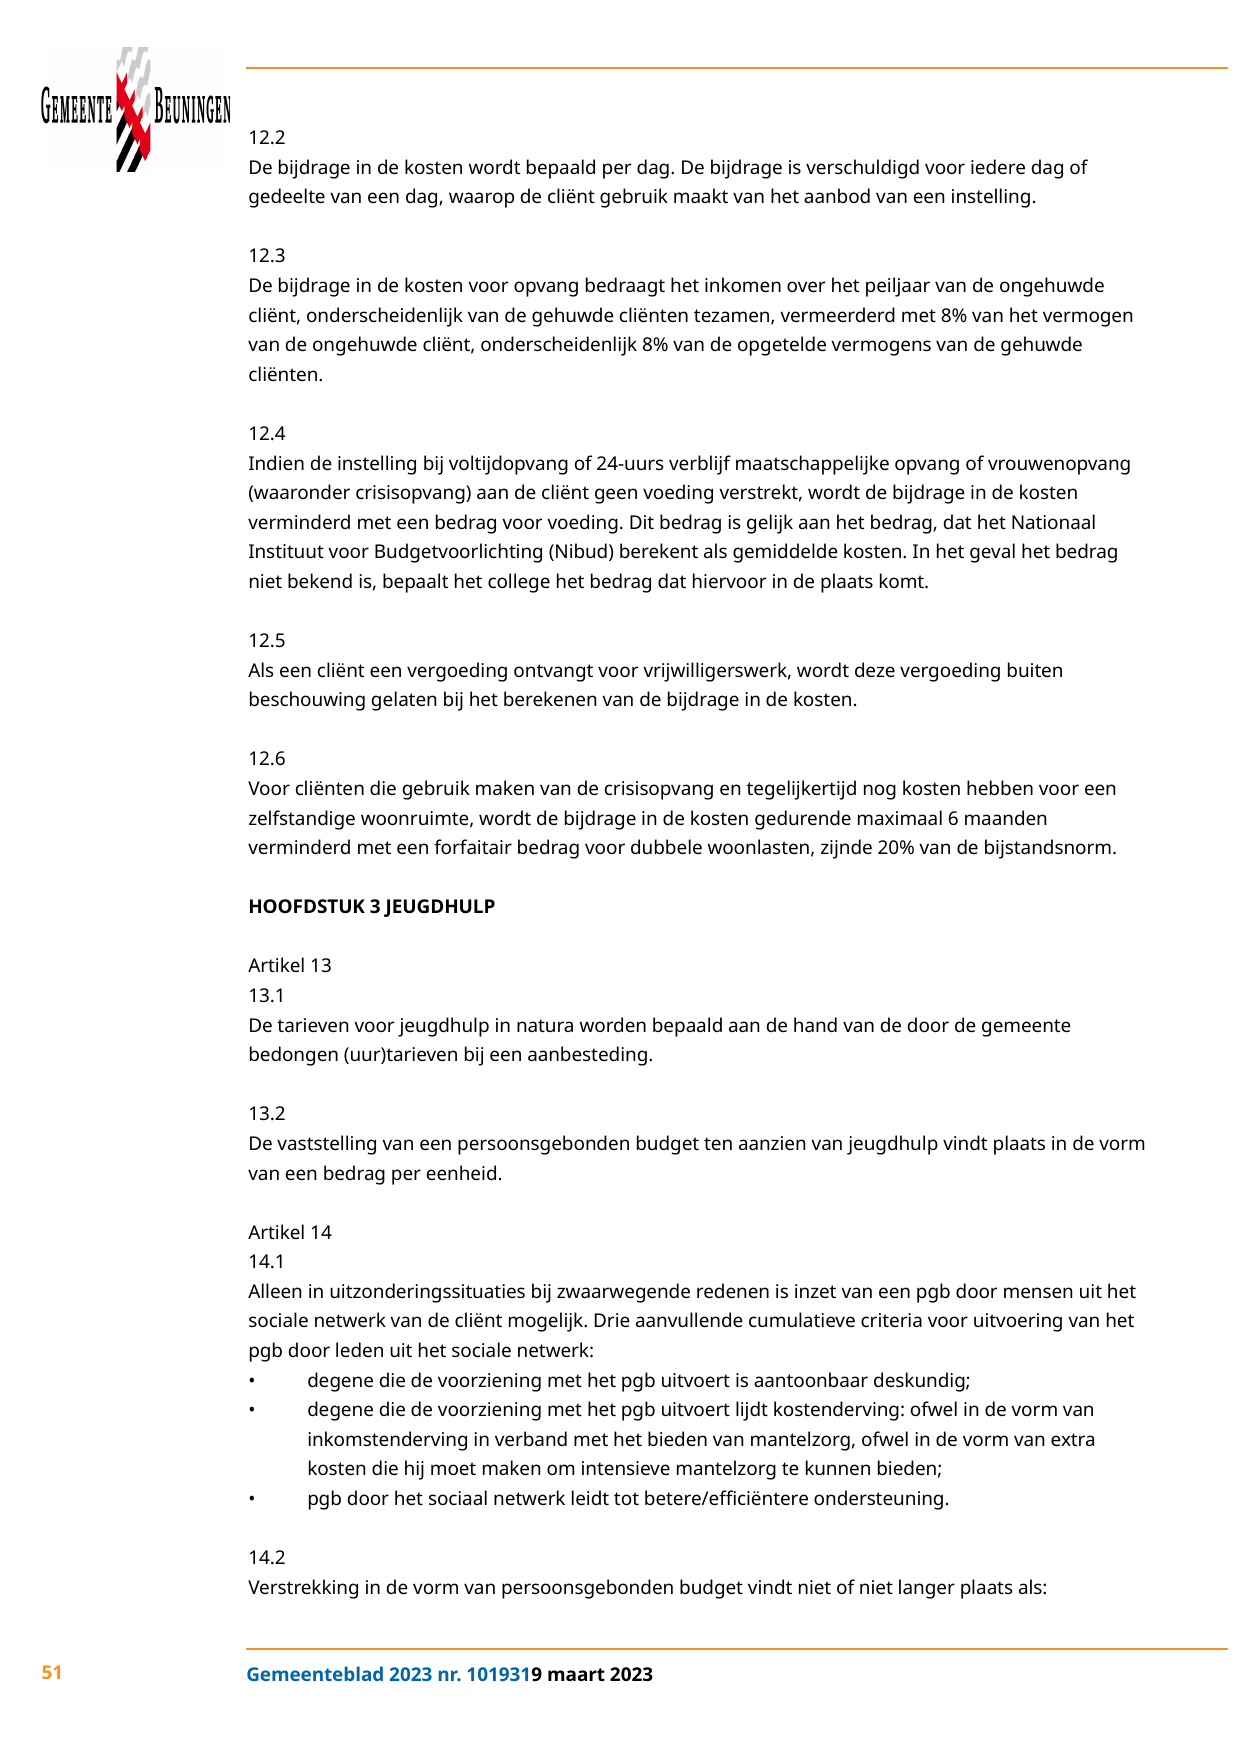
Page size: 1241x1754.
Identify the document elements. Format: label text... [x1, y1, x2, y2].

text 12.5 [248, 627, 1152, 653]
list degene die de voorziening met het pgb uitvoert is aantoonbaar deskundig; [248, 1367, 1152, 1393]
picture [41, 47, 231, 172]
text 12.4 [248, 420, 1152, 446]
text 14.1 [248, 1248, 1152, 1274]
text Alleen in uitzonderingssituaties bij zwaarwegende redenen is inzet van een pgb door mensen uit het sociale netwerk van de cliënt mogelijk. Drie aanvullende cumulatieve criteria voor uitvoering van het pgb door leden uit het sociale netwerk: [248, 1278, 1152, 1363]
text 12.2 [248, 124, 1152, 150]
text 13.2 [248, 1101, 1152, 1126]
text 13.1 [248, 982, 1152, 1008]
text De bijdrage in de kosten wordt bepaald per dag. De bijdrage is verschuldigd voor iedere dag of gedeelte van een dag, waarop de cliënt gebruik maakt van het aanbod van een instelling. [248, 154, 1152, 209]
text De bijdrage in de kosten voor opvang bedraagt het inkomen over het peiljaar van de ongehuwde cliënt, onderscheidenlijk van de gehuwde cliënten tezamen, vermeerderd met 8% van het vermogen van de ongehuwde cliënt, onderscheidenlijk 8% van de opgetelde vermogens van de gehuwde cliënten. [248, 272, 1152, 387]
text Artikel 14 [248, 1219, 1152, 1245]
text 14.2 [248, 1544, 1152, 1570]
text 12.6 [248, 746, 1152, 771]
text HOOFDSTUK 3 JEUGDHULP [248, 893, 1152, 919]
text De tarieven voor jeugdhulp in natura worden bepaald aan de hand van de door de gemeente bedongen (uur)tarieven bij een aanbesteding. [248, 1012, 1152, 1067]
text 12.3 [248, 243, 1152, 268]
text Artikel 13 [248, 953, 1152, 978]
text Indien de instelling bij voltijdopvang of 24-uurs verblijf maatschappelijke opvang of vrouwenopvang (waaronder crisisopvang) aan de cliënt geen voeding verstrekt, wordt de bijdrage in de kosten verminderd met een bedrag voor voeding. Dit bedrag is gelijk aan het bedrag, dat het Nationaal Instituut voor Budgetvoorlichting (Nibud) berekent als gemiddelde kosten. In het geval het bedrag niet bekend is, bepaalt het college het bedrag dat hiervoor in de plaats komt. [248, 450, 1152, 594]
text Voor cliënten die gebruik maken van de crisisopvang en tegelijkertijd nog kosten hebben voor een zelfstandige woonruimte, wordt de bijdrage in de kosten gedurende maximaal 6 maanden verminderd met een forfaitair bedrag voor dubbele woonlasten, zijnde 20% van de bijstandsnorm. [248, 775, 1152, 860]
list degene die de voorziening met het pgb uitvoert lijdt kostenderving: ofwel in de vorm van inkomstenderving in verband met het bieden van mantelzorg, ofwel in de vorm van extra kosten die hij moet maken om intensieve mantelzorg te kunnen bieden; [248, 1396, 1152, 1481]
text De vaststelling van een persoonsgebonden budget ten aanzien van jeugdhulp vindt plaats in de vorm van een bedrag per eenheid. [248, 1130, 1152, 1186]
list pgb door het sociaal netwerk leidt tot betere/efficiëntere ondersteuning. [248, 1485, 1152, 1511]
text Als een cliënt een vergoeding ontvangt voor vrijwilligerswerk, wordt deze vergoeding buiten beschouwing gelaten bij het berekenen van de bijdrage in de kosten. [248, 657, 1152, 712]
text Verstrekking in de vorm van persoonsgebonden budget vindt niet of niet langer plaats als: [248, 1574, 1152, 1600]
